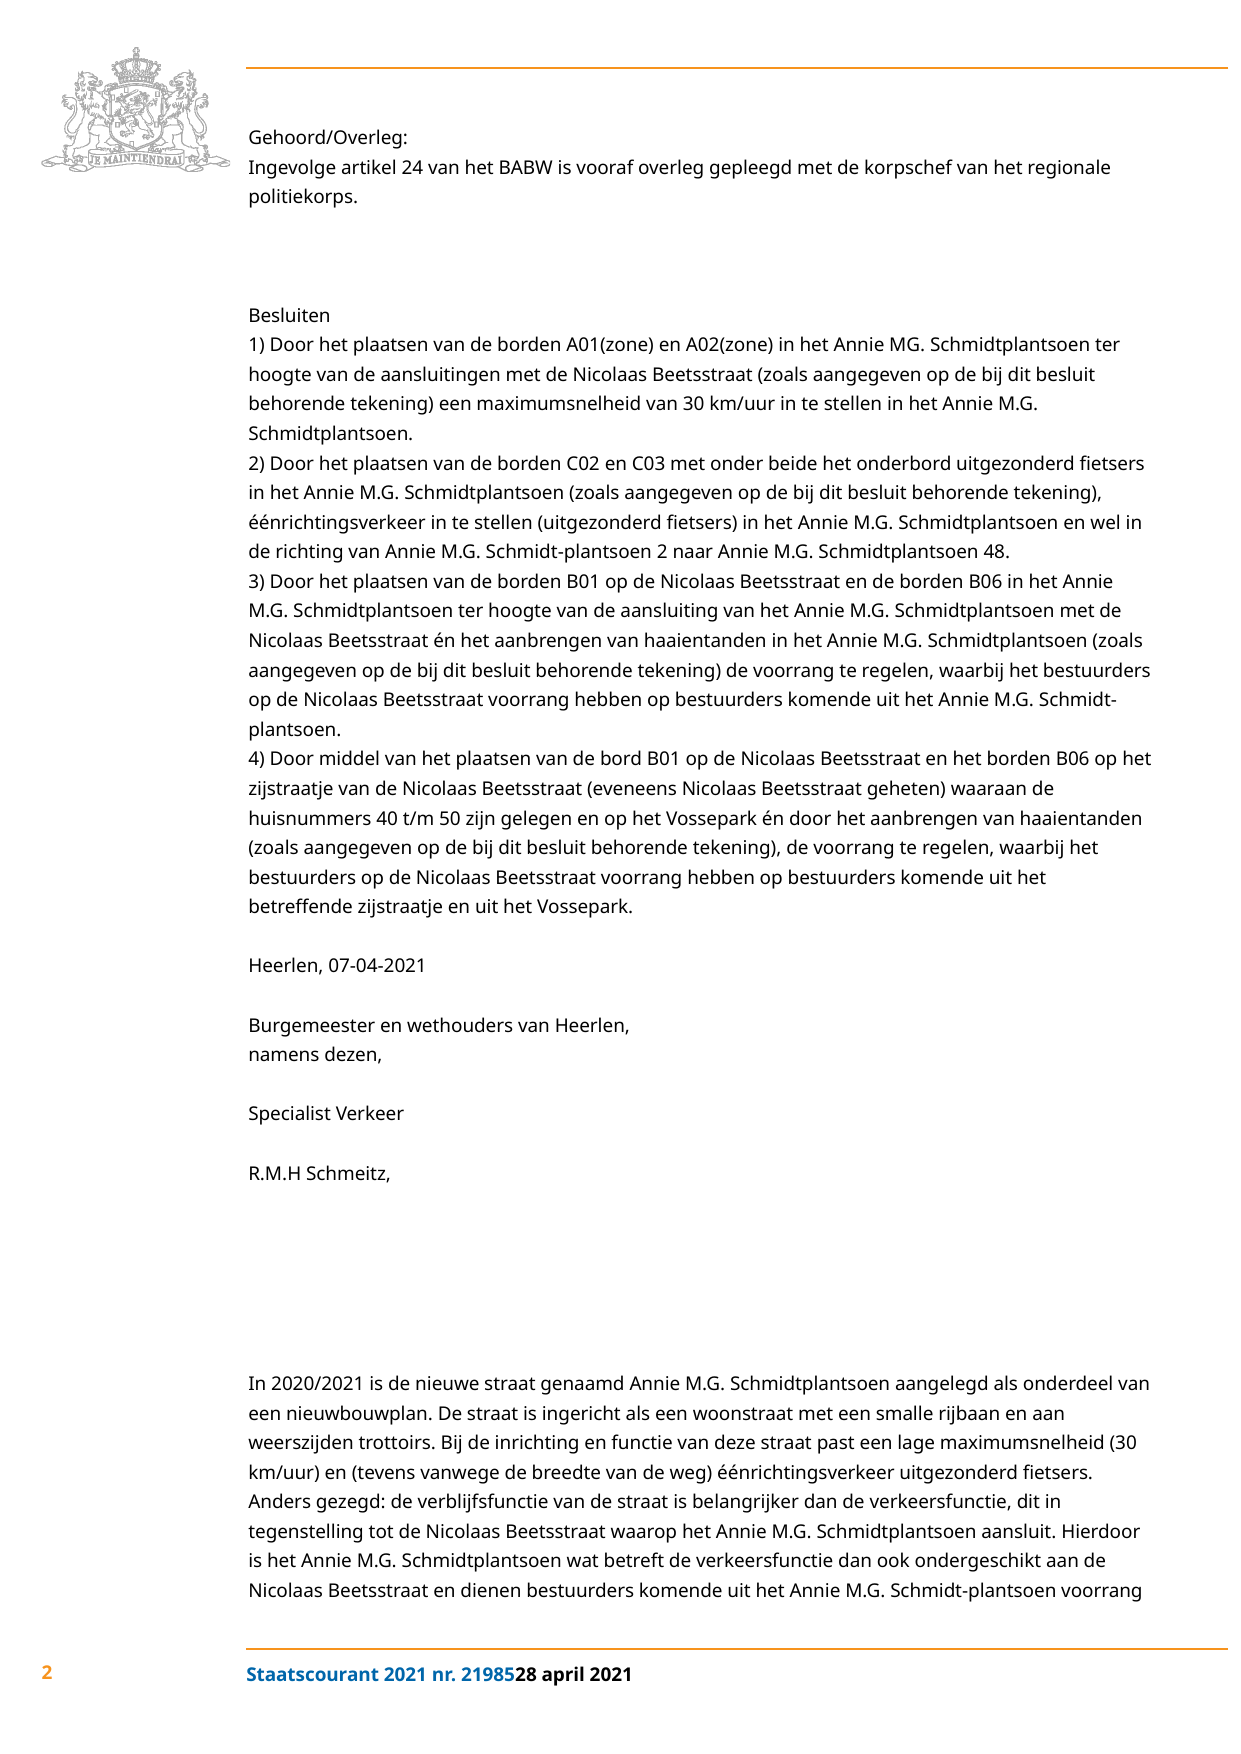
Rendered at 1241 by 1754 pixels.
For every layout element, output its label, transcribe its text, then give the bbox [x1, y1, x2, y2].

text 3) Door het plaatsen van de borden B01 op de Nicolaas Beetsstraat en de borden B06 in het Annie M.G. Schmidtplantsoen ter hoogte van de aansluiting van het Annie M.G. Schmidtplantsoen met de Nicolaas Beetsstraat én het aanbrengen van haaientanden in het Annie M.G. Schmidtplantsoen (zoals aangegeven op de bij dit besluit behorende tekening) de voorrang te regelen, waarbij het bestuurders op de Nicolaas Beetsstraat voorrang hebben op bestuurders komende uit het Annie M.G. Schmidt-plantsoen. [248, 568, 1152, 742]
text R.M.H Schmeitz, [248, 1160, 1152, 1186]
text Besluiten [248, 302, 1152, 328]
text Burgemeester en wethouders van Heerlen, [248, 1012, 1152, 1038]
text Ingevolge artikel 24 van het BABW is vooraf overleg gepleegd met de korpschef van het regionale politiekorps. [248, 154, 1152, 209]
text Heerlen, 07-04-2021 [248, 953, 1152, 978]
picture [41, 47, 231, 172]
text In 2020/2021 is de nieuwe straat genaamd Annie M.G. Schmidtplantsoen aangelegd als onderdeel van een nieuwbouwplan. De straat is ingericht als een woonstraat met een smalle rijbaan en aan weerszijden trottoirs. Bij de inrichting en functie van deze straat past een lage maximumsnelheid (30 km/uur) en (tevens vanwege de breedte van de weg) éénrichtingsverkeer uitgezonderd fietsers. Anders gezegd: de verblijfsfunctie van de straat is belangrijker dan de verkeersfunctie, dit in tegenstelling tot de Nicolaas Beetsstraat waarop het Annie M.G. Schmidtplantsoen aansluit. Hierdoor is het Annie M.G. Schmidtplantsoen wat betreft de verkeersfunctie dan ook ondergeschikt aan de Nicolaas Beetsstraat en dienen bestuurders komende uit het Annie M.G. Schmidt-plantsoen voorrang [248, 1370, 1152, 1603]
text 2) Door het plaatsen van de borden C02 en C03 met onder beide het onderbord uitgezonderd fietsers in het Annie M.G. Schmidtplantsoen (zoals aangegeven op de bij dit besluit behorende tekening), éénrichtingsverkeer in te stellen (uitgezonderd fietsers) in het Annie M.G. Schmidtplantsoen en wel in de richting van Annie M.G. Schmidt-plantsoen 2 naar Annie M.G. Schmidtplantsoen 48. [248, 450, 1152, 564]
text namens dezen, [248, 1041, 1152, 1067]
text Specialist Verkeer [248, 1101, 1152, 1126]
text Gehoord/Overleg: [248, 124, 1152, 150]
text 4) Door middel van het plaatsen van de bord B01 op de Nicolaas Beetsstraat en het borden B06 op het zijstraatje van de Nicolaas Beetsstraat (eveneens Nicolaas Beetsstraat geheten) waaraan de huisnummers 40 t/m 50 zijn gelegen en op het Vossepark én door het aanbrengen van haaientanden (zoals aangegeven op de bij dit besluit behorende tekening), de voorrang te regelen, waarbij het bestuurders op de Nicolaas Beetsstraat voorrang hebben op bestuurders komende uit het betreffende zijstraatje en uit het Vossepark. [248, 746, 1152, 919]
text 1) Door het plaatsen van de borden A01(zone) en A02(zone) in het Annie MG. Schmidtplantsoen ter hoogte van de aansluitingen met de Nicolaas Beetsstraat (zoals aangegeven op de bij dit besluit behorende tekening) een maximumsnelheid van 30 km/uur in te stellen in het Annie M.G. Schmidtplantsoen. [248, 331, 1152, 446]
